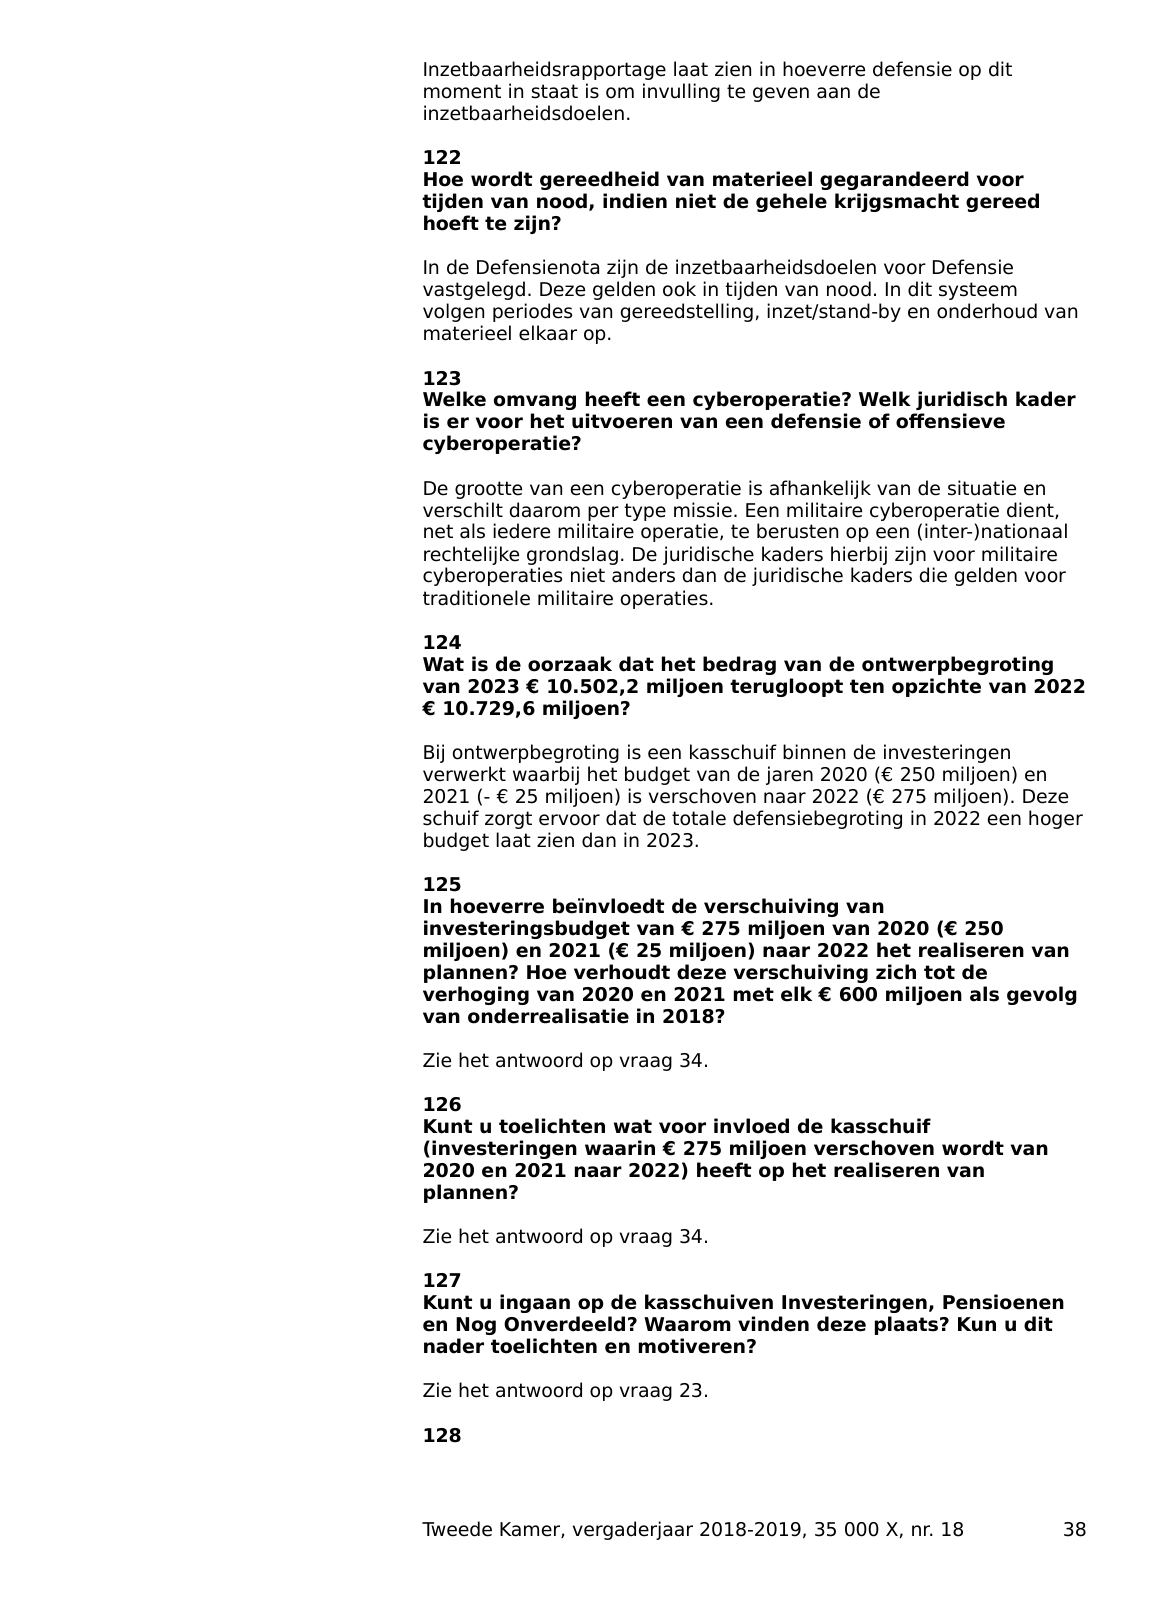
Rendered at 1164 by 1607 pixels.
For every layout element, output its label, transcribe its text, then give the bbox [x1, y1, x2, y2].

text 124 [422, 632, 1087, 653]
text 125 [422, 874, 1087, 896]
text Zie het antwoord op vraag 34. [422, 1226, 1087, 1248]
text Zie het antwoord op vraag 34. [422, 1050, 1087, 1072]
text Inzetbaarheidsrapportage laat zien in hoeverre defensie op dit moment in staat is om invulling te geven aan de inzetbaarheidsdoelen. [422, 59, 1087, 125]
text In de Defensienota zijn de inzetbaarheidsdoelen voor Defensie vastgelegd. Deze gelden ook in tijden van nood. In dit systeem volgen periodes van gereedstelling, inzet/stand-by en onderhoud van materieel elkaar op. [422, 257, 1087, 345]
text 126 [422, 1094, 1087, 1116]
text Zie het antwoord op vraag 23. [422, 1380, 1087, 1402]
text Bij ontwerpbegroting is een kasschuif binnen de investeringen verwerkt waarbij het budget van de jaren 2020 (€ 250 miljoen) en 2021 (- € 25 miljoen) is verschoven naar 2022 (€ 275 miljoen). Deze schuif zorgt ervoor dat de totale defensiebegroting in 2022 een hoger budget laat zien dan in 2023. [422, 742, 1087, 852]
text 127 [422, 1270, 1087, 1292]
text Wat is de oorzaak dat het bedrag van de ontwerpbegroting van 2023 € 10.502,2 miljoen terugloopt ten opzichte van 2022 € 10.729,6 miljoen? [422, 653, 1087, 719]
text 128 [422, 1424, 1087, 1446]
text 122 [422, 147, 1087, 169]
text Kunt u ingaan op de kasschuiven Investeringen, Pensioenen en Nog Onverdeeld? Waarom vinden deze plaats? Kun u dit nader toelichten en motiveren? [422, 1292, 1087, 1358]
text De grootte van een cyberoperatie is afhankelijk van de situatie en verschilt daarom per type missie. Een militaire cyberoperatie dient, net als iedere militaire operatie, te berusten op een (inter-)nationaal rechtelijke grondslag. De juridische kaders hierbij zijn voor militaire cyberoperaties niet anders dan de juridische kaders die gelden voor traditionele militaire operaties. [422, 477, 1087, 609]
text Welke omvang heeft een cyberoperatie? Welk juridisch kader is er voor het uitvoeren van een defensie of offensieve cyberoperatie? [422, 389, 1087, 455]
text Hoe wordt gereedheid van materieel gegarandeerd voor tijden van nood, indien niet de gehele krijgsmacht gereed hoeft te zijn? [422, 169, 1087, 235]
text In hoeverre beïnvloedt de verschuiving van investeringsbudget van € 275 miljoen van 2020 (€ 250 miljoen) en 2021 (€ 25 miljoen) naar 2022 het realiseren van plannen? Hoe verhoudt deze verschuiving zich tot de verhoging van 2020 en 2021 met elk € 600 miljoen als gevolg van onderrealisatie in 2018? [422, 896, 1087, 1028]
text Kunt u toelichten wat voor invloed de kasschuif (investeringen waarin € 275 miljoen verschoven wordt van 2020 en 2021 naar 2022) heeft op het realiseren van plannen? [422, 1116, 1087, 1204]
text 123 [422, 367, 1087, 389]
